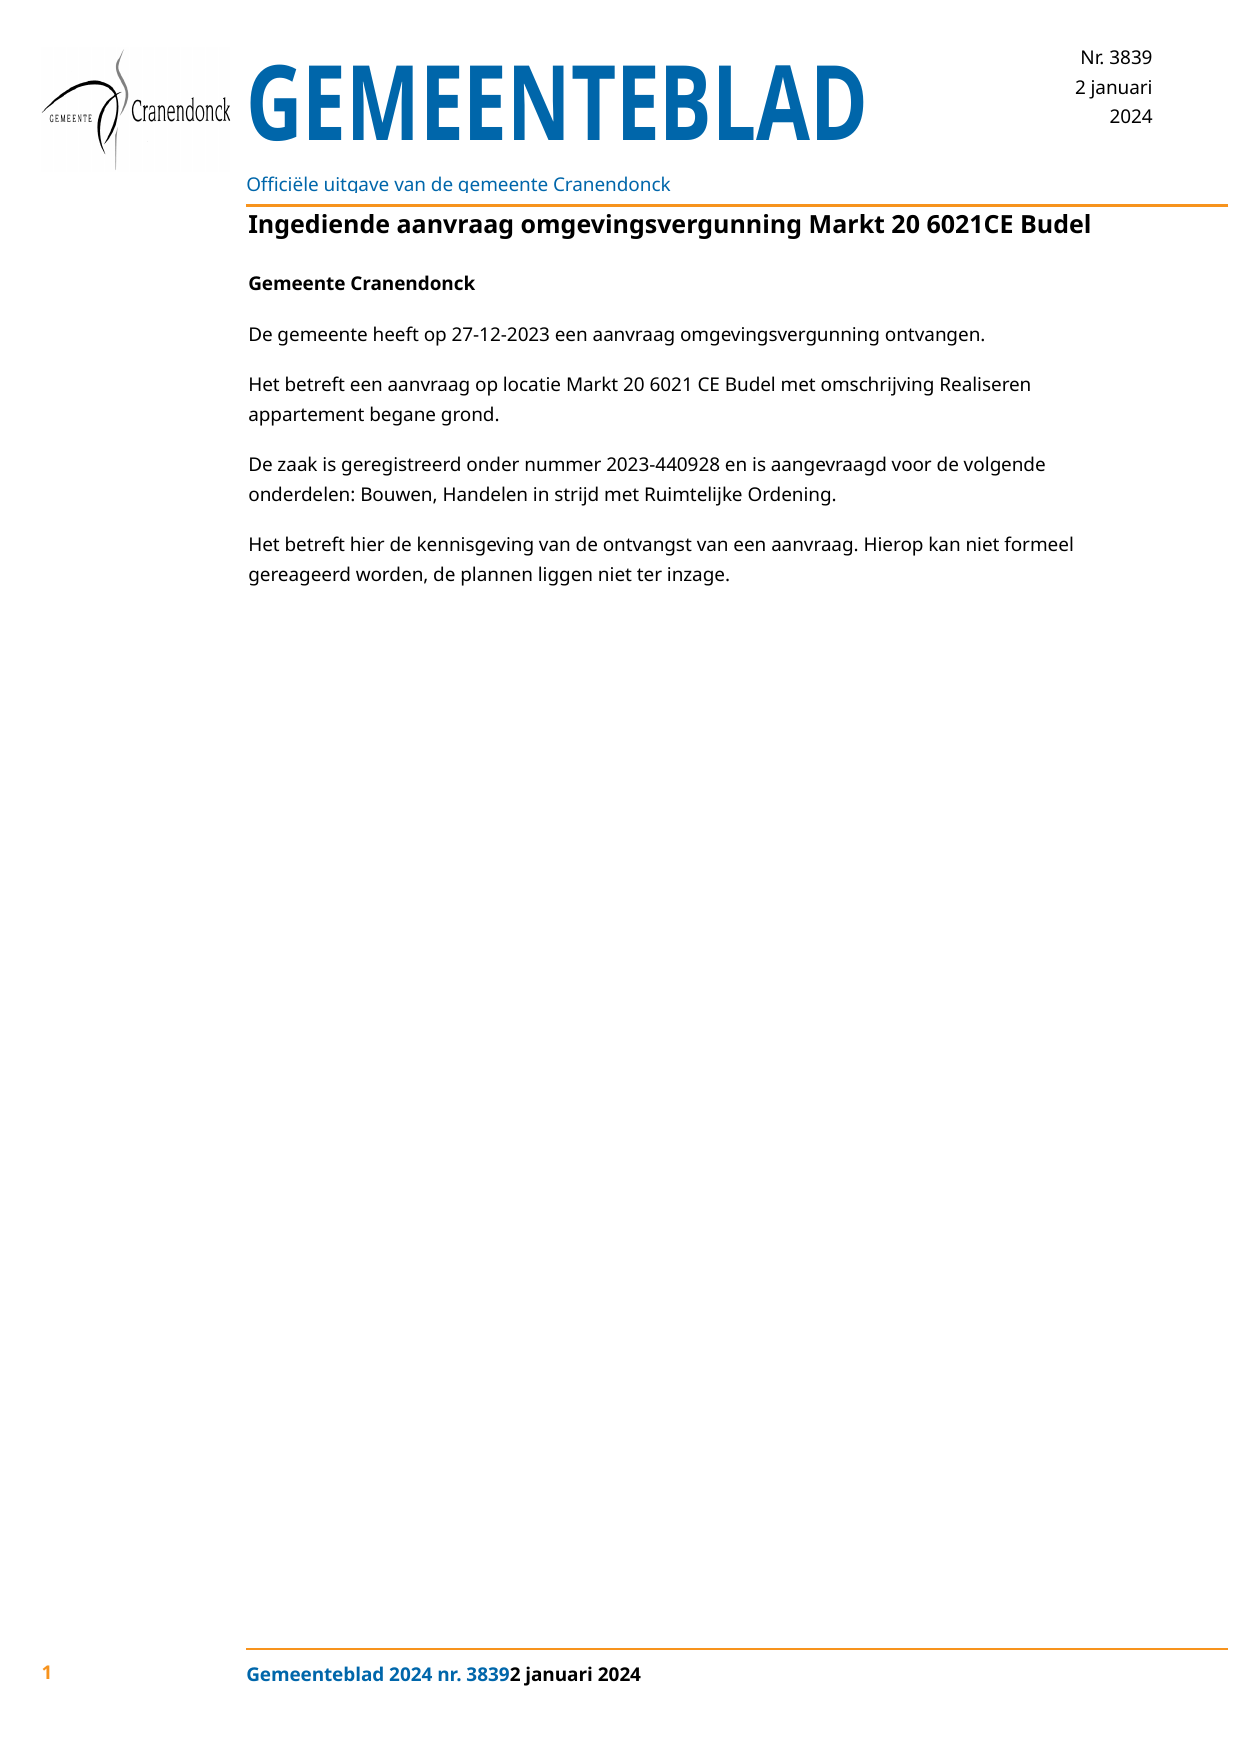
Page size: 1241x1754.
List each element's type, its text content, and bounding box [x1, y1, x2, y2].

text Ingediende aanvraag omgevingsvergunning Markt 20 6021CE Budel [248, 207, 1152, 241]
picture [41, 47, 231, 172]
text Het betreft hier de kennisgeving van de ontvangst van een aanvraag. Hierop kan niet formeel gereageerd worden, de plannen liggen niet ter inzage. [248, 531, 1152, 586]
text De gemeente heeft op 27-12-2023 een aanvraag omgevingsvergunning ontvangen. [248, 321, 1152, 346]
text Gemeente Cranendonck [248, 270, 1152, 296]
text De zaak is geregistreerd onder nummer 2023-440928 en is aangevraagd voor de volgende onderdelen: Bouwen, Handelen in strijd met Ruimtelijke Ordening. [248, 451, 1152, 506]
text Het betreft een aanvraag op locatie Markt 20 6021 CE Budel met omschrijving Realiseren appartement begane grond. [248, 371, 1152, 426]
